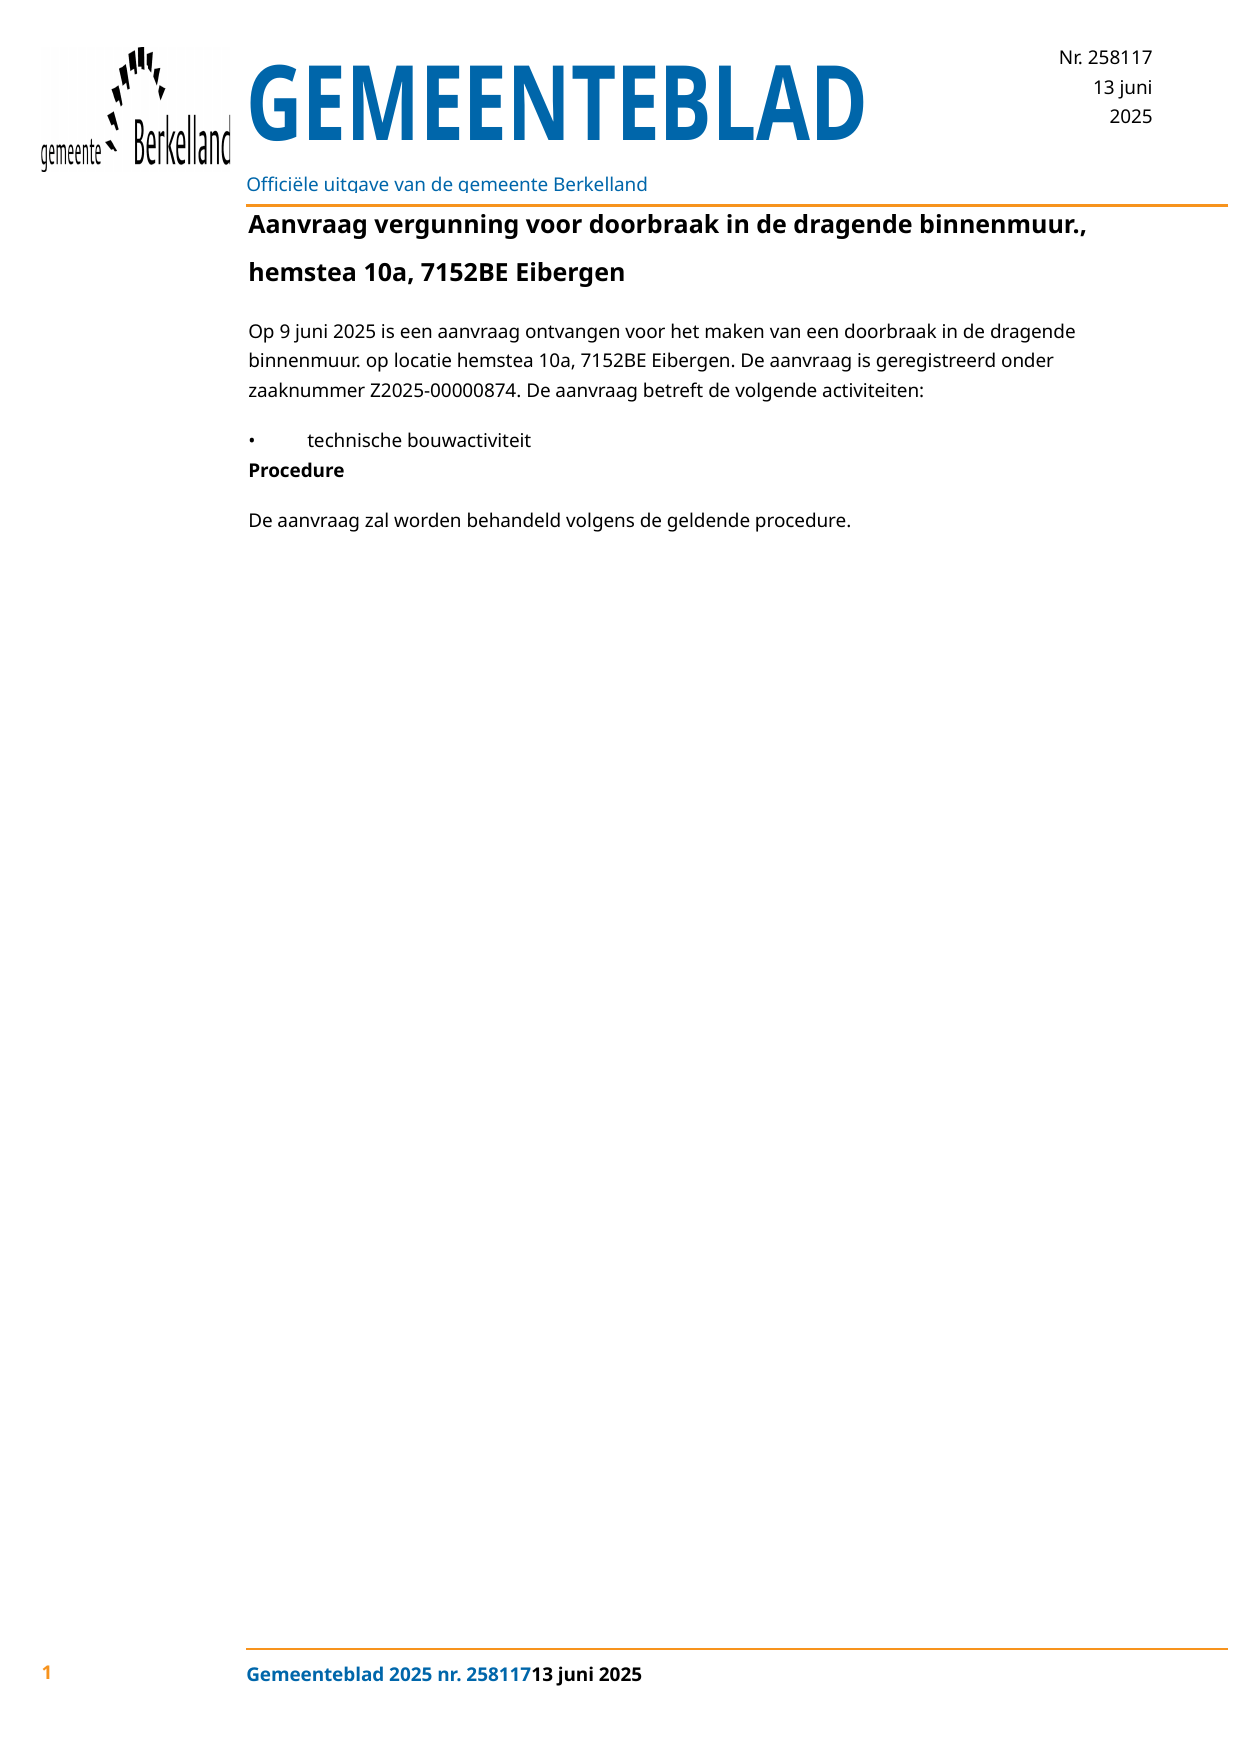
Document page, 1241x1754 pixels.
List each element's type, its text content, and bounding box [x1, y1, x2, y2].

text Op 9 juni 2025 is een aanvraag ontvangen voor het maken van een doorbraak in de dragende binnenmuur. op locatie hemstea 10a, 7152BE Eibergen. De aanvraag is geregistreerd onder zaaknummer Z2025-00000874. De aanvraag betreft de volgende activiteiten: [248, 318, 1152, 403]
text Procedure [248, 457, 1152, 483]
text De aanvraag zal worden behandeld volgens de geldende procedure. [248, 507, 1152, 533]
picture [41, 47, 231, 172]
list technische bouwactiviteit [248, 427, 1152, 453]
text Aanvraag vergunning voor doorbraak in de dragende binnenmuur., hemstea 10a, 7152BE Eibergen [248, 207, 1152, 288]
